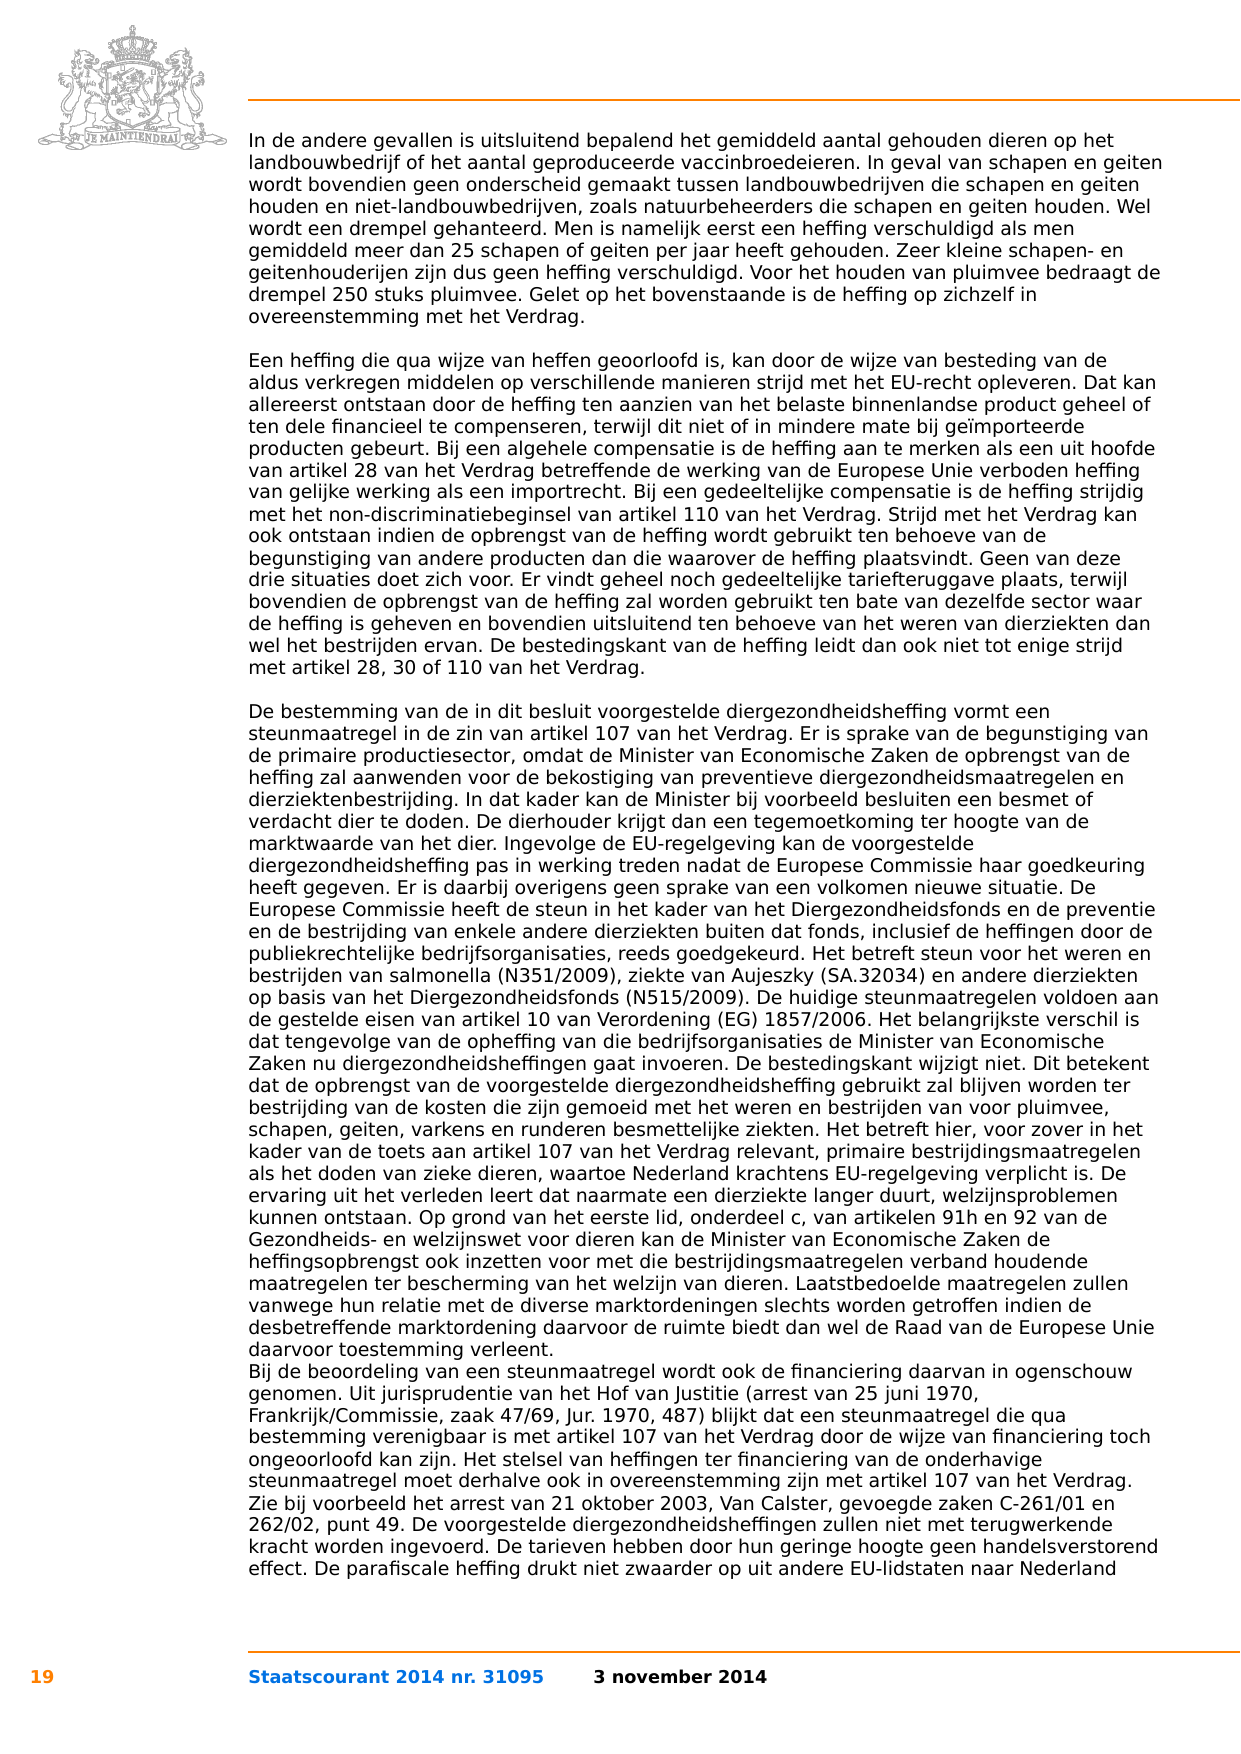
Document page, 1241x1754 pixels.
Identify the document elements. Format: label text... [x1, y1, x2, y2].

text De bestemming van de in dit besluit voorgestelde diergezondheidsheffing vormt een steunmaatregel in de zin van artikel 107 van het Verdrag. Er is sprake van de begunstiging van de primaire productiesector, omdat de Minister van Economische Zaken de opbrengst van de heffing zal aanwenden voor de bekostiging van preventieve diergezondheidsmaatregelen en dierziektenbestrijding. In dat kader kan de Minister bij voorbeeld besluiten een besmet of verdacht dier te doden. De dierhouder krijgt dan een tegemoetkoming ter hoogte van de marktwaarde van het dier. Ingevolge de EU-regelgeving kan de voorgestelde diergezondheidsheffing pas in werking treden nadat de Europese Commissie haar goedkeuring heeft gegeven. Er is daarbij overigens geen sprake van een volkomen nieuwe situatie. De Europese Commissie heeft de steun in het kader van het Diergezondheidsfonds en de preventie en de bestrijding van enkele andere dierziekten buiten dat fonds, inclusief de heffingen door de publiekrechtelijke bedrijfsorganisaties, reeds goedgekeurd. Het betreft steun voor het weren en bestrijden van salmonella (N351/2009), ziekte van Aujeszky (SA.32034) en andere dierziekten op basis van het Diergezondheidsfonds (N515/2009). De huidige steunmaatregelen voldoen aan de gestelde eisen van artikel 10 van Verordening (EG) 1857/2006. Het belangrijkste verschil is dat tengevolge van de opheffing van die bedrijfsorganisaties de Minister van Economische Zaken nu diergezondheidsheffingen gaat invoeren. De bestedingskant wijzigt niet. Dit betekent dat de opbrengst van de voorgestelde diergezondheidsheffing gebruikt zal blijven worden ter bestrijding van de kosten die zijn gemoeid met het weren en bestrijden van voor pluimvee, schapen, geiten, varkens en runderen besmettelijke ziekten. Het betreft hier, voor zover in het kader van de toets aan artikel 107 van het Verdrag relevant, primaire bestrijdingsmaatregelen als het doden van zieke dieren, waartoe Nederland krachtens EU-regelgeving verplicht is. De ervaring uit het verleden leert dat naarmate een dierziekte langer duurt, welzijnsproblemen kunnen ontstaan. Op grond van het eerste lid, onderdeel c, van artikelen 91h en 92 van de Gezondheids- en welzijnswet voor dieren kan de Minister van Economische Zaken de heffingsopbrengst ook inzetten voor met die bestrijdingsmaatregelen verband houdende maatregelen ter bescherming van het welzijn van dieren. Laatstbedoelde maatregelen zullen vanwege hun relatie met de diverse marktordeningen slechts worden getroffen indien de desbetreffende marktordening daarvoor de ruimte biedt dan wel de Raad van de Europese Unie daarvoor toestemming verleent. [248, 701, 1163, 1361]
text Bij de beoordeling van een steunmaatregel wordt ook de financiering daarvan in ogenschouw genomen. Uit jurisprudentie van het Hof van Justitie (arrest van 25 juni 1970, Frankrijk/Commissie, zaak 47/69, Jur. 1970, 487) blijkt dat een steunmaatregel die qua bestemming verenigbaar is met artikel 107 van het Verdrag door de wijze van financiering toch ongeoorloofd kan zijn. Het stelsel van heffingen ter financiering van de onderhavige steunmaatregel moet derhalve ook in overeenstemming zijn met artikel 107 van het Verdrag. Zie bij voorbeeld het arrest van 21 oktober 2003, Van Calster, gevoegde zaken C-261/01 en 262/02, punt 49. De voorgestelde diergezondheidsheffingen zullen niet met terugwerkende kracht worden ingevoerd. De tarieven hebben door hun geringe hoogte geen handelsverstorend effect. De parafiscale heffing drukt niet zwaarder op uit andere EU-lidstaten naar Nederland [248, 1361, 1163, 1580]
text Een heffing die qua wijze van heffen geoorloofd is, kan door de wijze van besteding van de aldus verkregen middelen op verschillende manieren strijd met het EU-recht opleveren. Dat kan allereerst ontstaan door de heffing ten aanzien van het belaste binnenlandse product geheel of ten dele financieel te compenseren, terwijl dit niet of in mindere mate bij geïmporteerde producten gebeurt. Bij een algehele compensatie is de heffing aan te merken als een uit hoofde van artikel 28 van het Verdrag betreffende de werking van de Europese Unie verboden heffing van gelijke werking als een importrecht. Bij een gedeeltelijke compensatie is de heffing strijdig met het non-discriminatiebeginsel van artikel 110 van het Verdrag. Strijd met het Verdrag kan ook ontstaan indien de opbrengst van de heffing wordt gebruikt ten behoeve van de begunstiging van andere producten dan die waarover de heffing plaatsvindt. Geen van deze drie situaties doet zich voor. Er vindt geheel noch gedeeltelijke tariefteruggave plaats, terwijl bovendien de opbrengst van de heffing zal worden gebruikt ten bate van dezelfde sector waar de heffing is geheven en bovendien uitsluitend ten behoeve van het weren van dierziekten dan wel het bestrijden ervan. De bestedingskant van de heffing leidt dan ook niet tot enige strijd met artikel 28, 30 of 110 van het Verdrag. [248, 349, 1163, 679]
text In de andere gevallen is uitsluitend bepalend het gemiddeld aantal gehouden dieren op het landbouwbedrijf of het aantal geproduceerde vaccinbroedeieren. In geval van schapen en geiten wordt bovendien geen onderscheid gemaakt tussen landbouwbedrijven die schapen en geiten houden en niet-landbouwbedrijven, zoals natuurbeheerders die schapen en geiten houden. Wel wordt een drempel gehanteerd. Men is namelijk eerst een heffing verschuldigd als men gemiddeld meer dan 25 schapen of geiten per jaar heeft gehouden. Zeer kleine schapen- en geitenhouderijen zijn dus geen heffing verschuldigd. Voor het houden van pluimvee bedraagt de drempel 250 stuks pluimvee. Gelet op het bovenstaande is de heffing op zichzelf in overeenstemming met het Verdrag. [248, 130, 1163, 328]
picture [38, 25, 227, 150]
